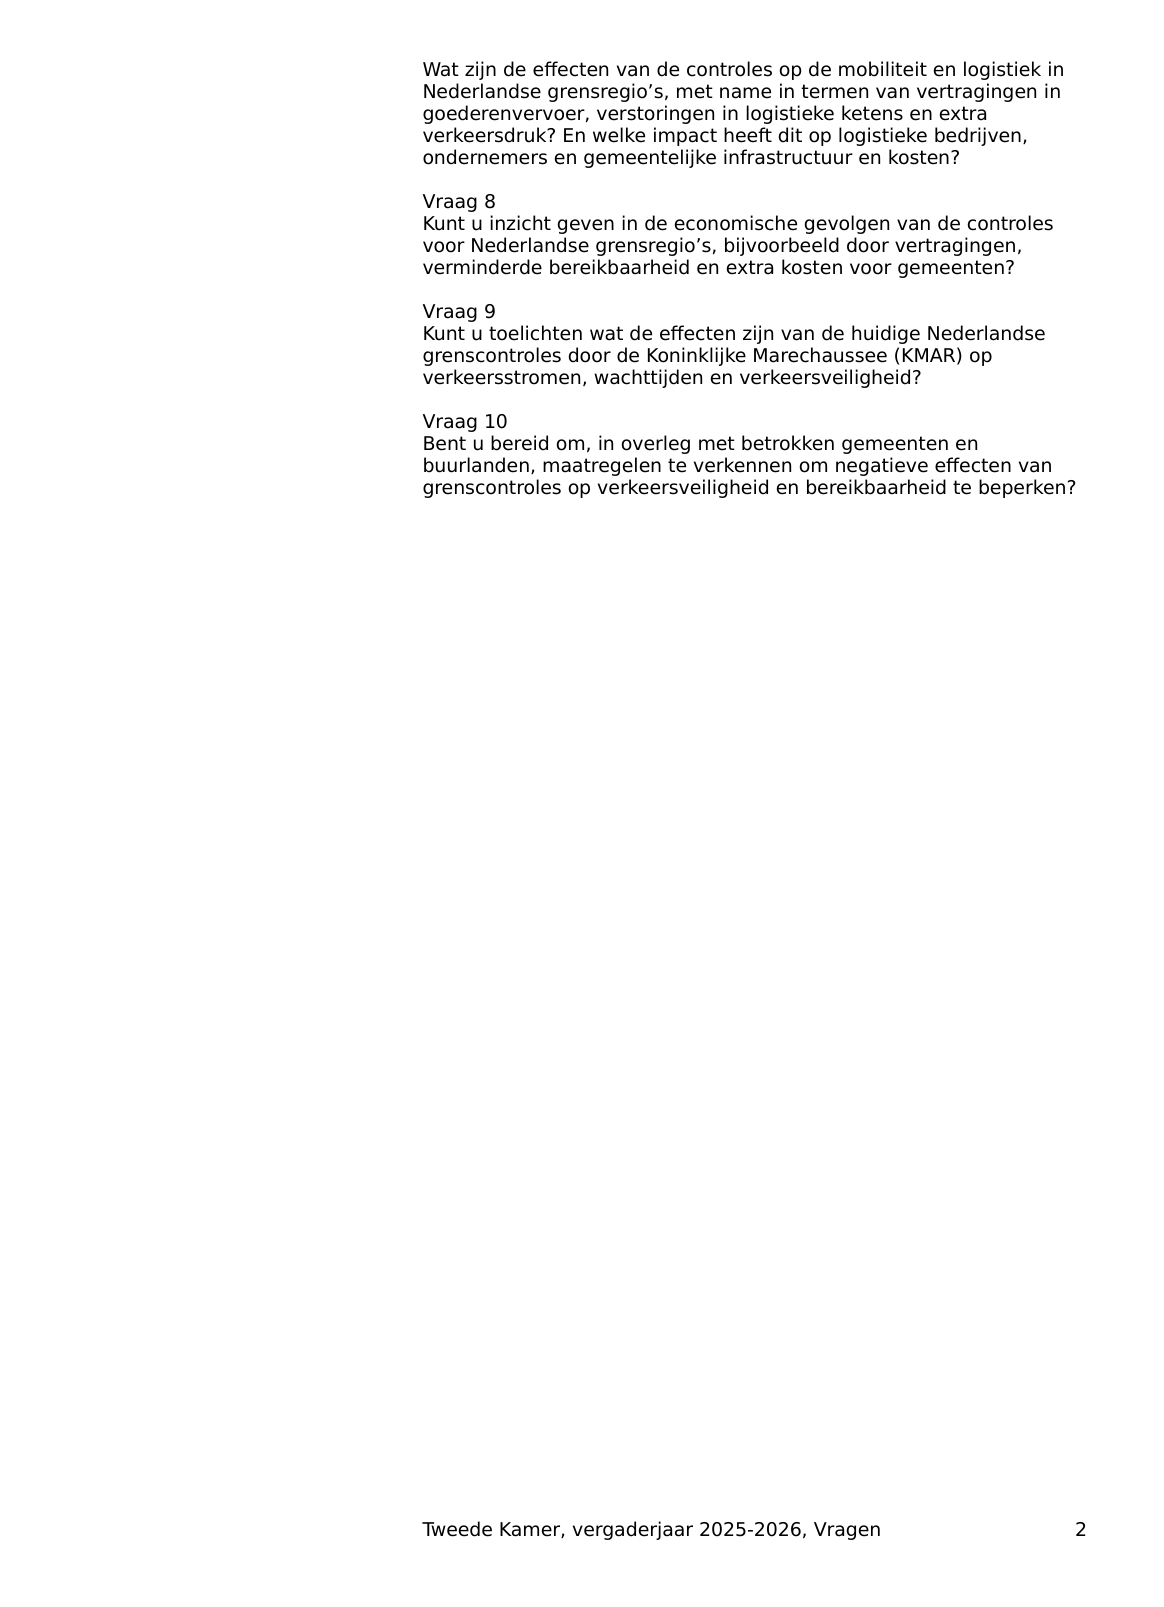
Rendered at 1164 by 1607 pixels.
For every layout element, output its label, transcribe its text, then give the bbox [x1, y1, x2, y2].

text Bent u bereid om, in overleg met betrokken gemeenten en buurlanden, maatregelen te verkennen om negatieve effecten van grenscontroles op verkeersveiligheid en bereikbaarheid te beperken? [422, 433, 1087, 499]
text Vraag 8 [422, 191, 1087, 213]
text Wat zijn de effecten van de controles op de mobiliteit en logistiek in Nederlandse grensregio’s, met name in termen van vertragingen in goederenvervoer, verstoringen in logistieke ketens en extra verkeersdruk? En welke impact heeft dit op logistieke bedrijven, ondernemers en gemeentelijke infrastructuur en kosten? [422, 59, 1087, 169]
text Vraag 9 [422, 301, 1087, 323]
text Kunt u inzicht geven in de economische gevolgen van de controles voor Nederlandse grensregio’s, bijvoorbeeld door vertragingen, verminderde bereikbaarheid en extra kosten voor gemeenten? [422, 213, 1087, 279]
text Vraag 10 [422, 411, 1087, 433]
text Kunt u toelichten wat de effecten zijn van de huidige Nederlandse grenscontroles door de Koninklijke Marechaussee (KMAR) op verkeersstromen, wachttijden en verkeersveiligheid? [422, 323, 1087, 389]
